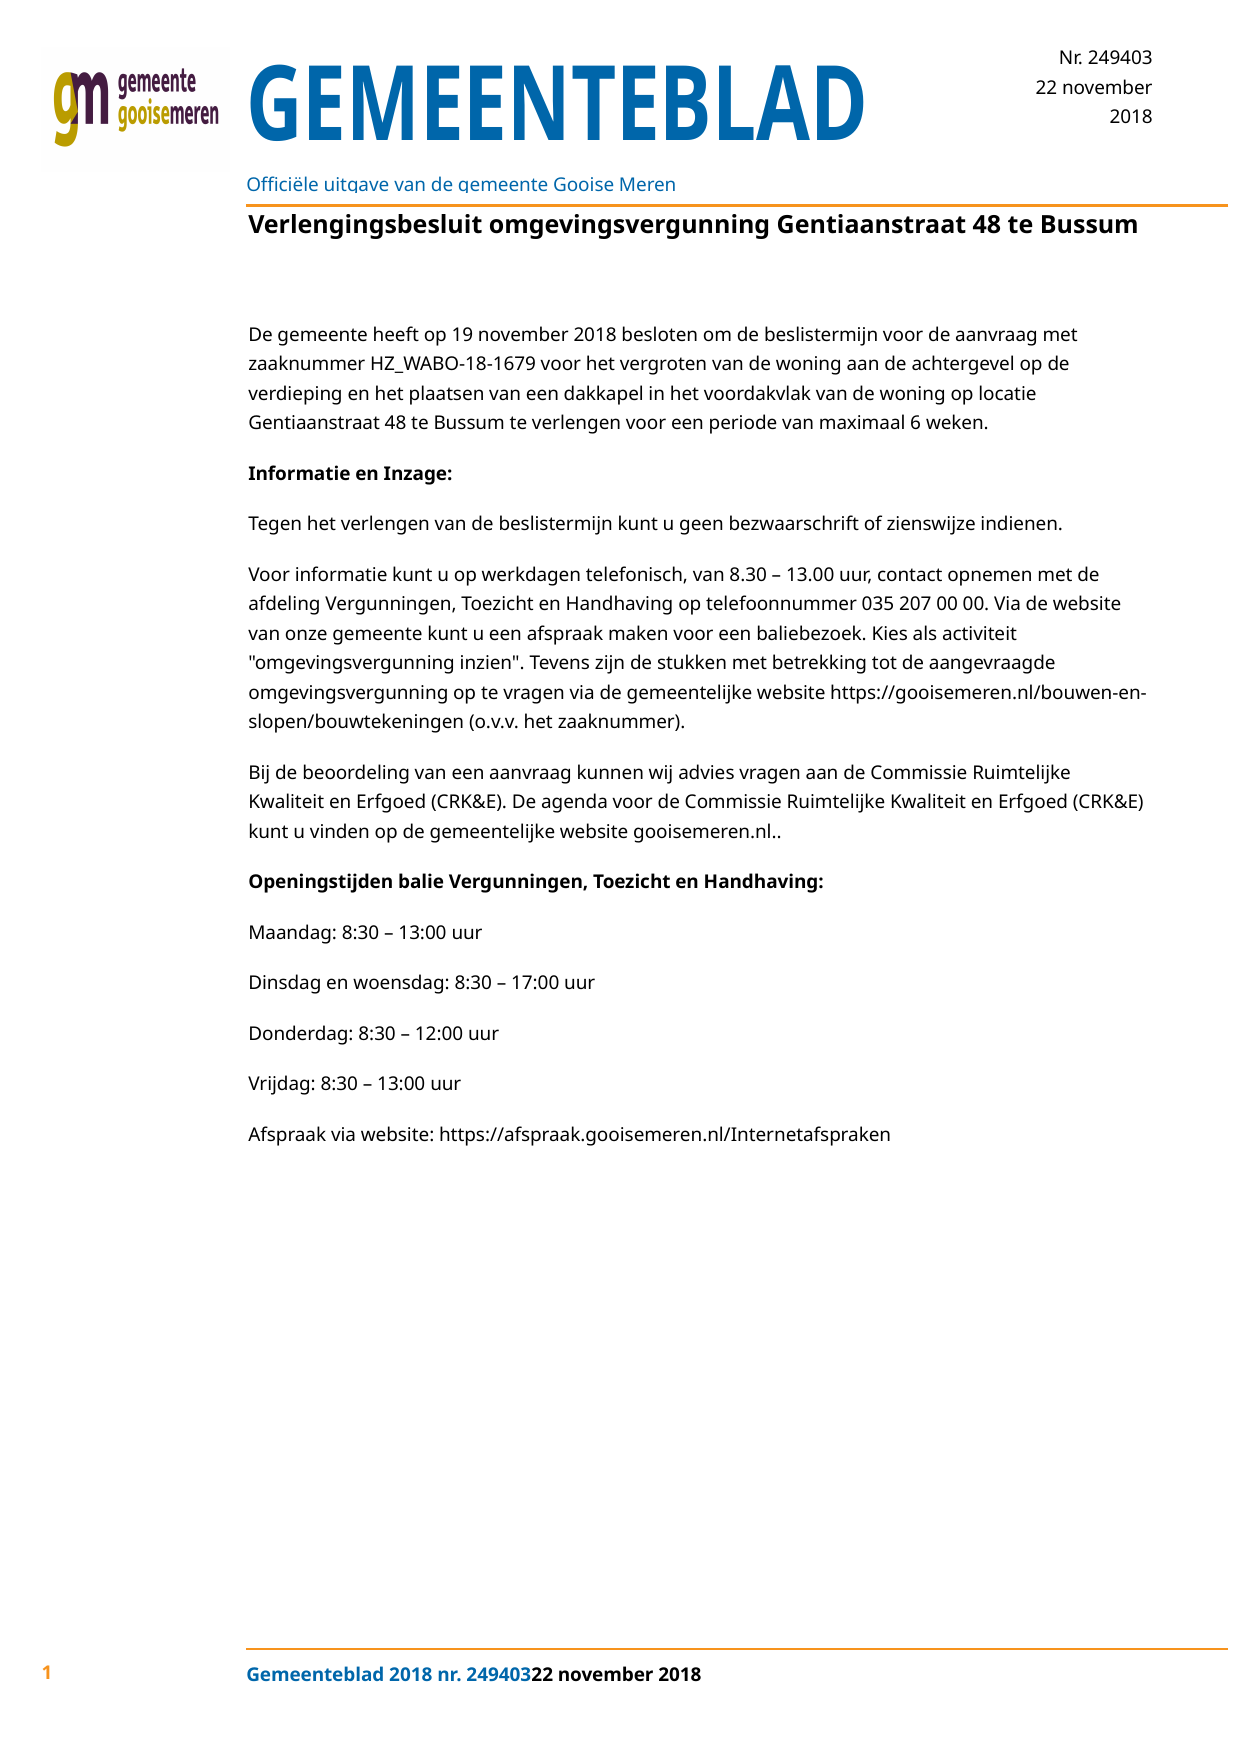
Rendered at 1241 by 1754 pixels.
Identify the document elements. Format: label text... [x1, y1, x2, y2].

text Maandag: 8:30 – 13:00 uur [248, 919, 1152, 945]
text Openingstijden balie Vergunningen, Toezicht en Handhaving: [248, 869, 1152, 894]
text Voor informatie kunt u op werkdagen telefonisch, van 8.30 – 13.00 uur, contact opnemen met de afdeling Vergunningen, Toezicht en Handhaving op telefoonnummer 035 207 00 00. Via de website van onze gemeente kunt u een afspraak maken voor een baliebezoek. Kies als activiteit "omgevingsvergunning inzien". Tevens zijn de stukken met betrekking tot de aangevraagde omgevingsvergunning op te vragen via de gemeentelijke website https://gooisemeren.nl/bouwen-en-slopen/bouwtekeningen (o.v.v. het zaaknummer). [248, 561, 1152, 734]
text Bij de beoordeling van een aanvraag kunnen wij advies vragen aan de Commissie Ruimtelijke Kwaliteit en Erfgoed (CRK&E). De agenda voor de Commissie Ruimtelijke Kwaliteit en Erfgoed (CRK&E) kunt u vinden op de gemeentelijke website gooisemeren.nl.. [248, 759, 1152, 844]
text Vrijdag: 8:30 – 13:00 uur [248, 1070, 1152, 1096]
text Verlengingsbesluit omgevingsvergunning Gentiaanstraat 48 te Bussum [248, 207, 1152, 241]
text Tegen het verlengen van de beslistermijn kunt u geen bezwaarschrift of zienswijze indienen. [248, 510, 1152, 536]
text Informatie en Inzage: [248, 460, 1152, 486]
text Donderdag: 8:30 – 12:00 uur [248, 1020, 1152, 1046]
text Afspraak via website: https://afspraak.gooisemeren.nl/Internetafspraken [248, 1121, 1152, 1146]
picture [41, 47, 231, 172]
text De gemeente heeft op 19 november 2018 besloten om de beslistermijn voor de aanvraag met zaaknummer HZ_WABO-18-1679 voor het vergroten van de woning aan de achtergevel op de verdieping en het plaatsen van een dakkapel in het voordakvlak van de woning op locatie Gentiaanstraat 48 te Bussum te verlengen voor een periode van maximaal 6 weken. [248, 321, 1152, 435]
text Dinsdag en woensdag: 8:30 – 17:00 uur [248, 969, 1152, 995]
